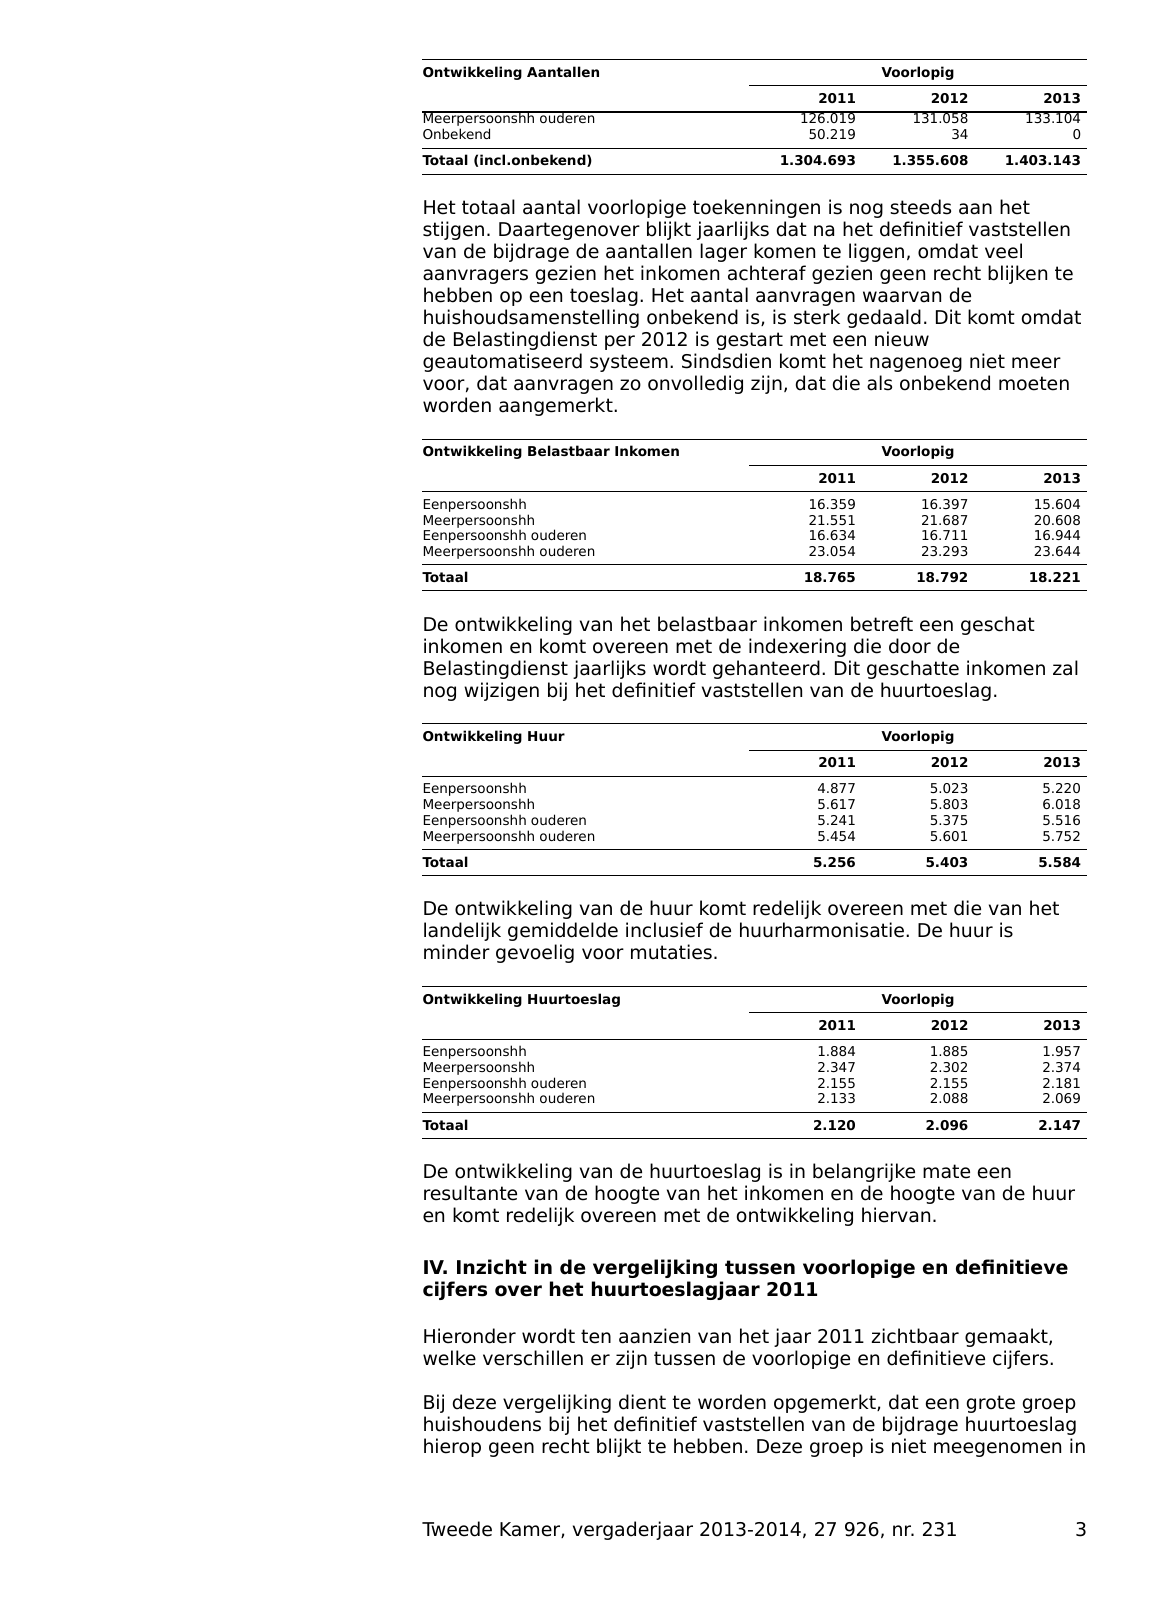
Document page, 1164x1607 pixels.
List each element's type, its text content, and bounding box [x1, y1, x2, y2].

table_cell 0 [974, 127, 1087, 147]
table_cell 5.601 [862, 829, 974, 849]
table_cell 16.634 [749, 528, 862, 544]
table_cell 2.069 [974, 1091, 1087, 1112]
table_cell 5.454 [749, 829, 862, 849]
table_cell [422, 1012, 749, 1038]
table_cell Totaal [422, 1113, 749, 1138]
table_cell 5.516 [974, 813, 1087, 828]
table_cell 1.403.143 [974, 149, 1087, 174]
table_cell Meerpersoonshh ouderen [422, 113, 749, 127]
table_cell 2.374 [974, 1060, 1087, 1076]
table_cell 1.355.608 [862, 149, 974, 174]
table_cell 18.792 [862, 565, 974, 590]
table_cell 5.803 [862, 797, 974, 813]
table_cell 2.088 [862, 1091, 974, 1112]
table_cell 2013 [974, 1013, 1087, 1038]
table_cell 2012 [862, 86, 974, 111]
table_cell 2.155 [749, 1076, 862, 1091]
table_header Voorlopig [749, 440, 1087, 465]
table_header Ontwikkeling Belastbaar Inkomen [422, 440, 749, 465]
table_cell Eenpersoonshh [422, 1040, 749, 1060]
text De ontwikkeling van de huurtoeslag is in belangrijke mate een resultante van de hoogte van het inkomen en de hoogte van de huur en komt redelijk overeen met de ontwikkeling hiervan. [422, 1161, 1087, 1227]
table_cell Meerpersoonshh [422, 1060, 749, 1076]
table_cell 16.397 [862, 492, 974, 512]
table_cell 2011 [749, 466, 862, 491]
table_cell 2013 [974, 751, 1087, 776]
table_cell 5.617 [749, 797, 862, 813]
text Bij deze vergelijking dient te worden opgemerkt, dat een grote groep huishoudens bij het definitief vaststellen van de bijdrage huurtoeslag hierop geen recht blijkt te hebben. Deze groep is niet meegenomen in [422, 1392, 1087, 1458]
text De ontwikkeling van het belastbaar inkomen betreft een geschat inkomen en komt overeen met de indexering die door de Belastingdienst jaarlijks wordt gehanteerd. Dit geschatte inkomen zal nog wijzigen bij het definitief vaststellen van de huurtoeslag. [422, 613, 1087, 701]
table_cell Eenpersoonshh ouderen [422, 813, 749, 828]
table_cell Eenpersoonshh ouderen [422, 528, 749, 544]
table_cell 5.752 [974, 829, 1087, 849]
table_cell 21.551 [749, 512, 862, 528]
table_cell 5.256 [749, 850, 862, 875]
table_cell [422, 85, 749, 111]
table_cell Eenpersoonshh [422, 777, 749, 797]
table_cell 1.884 [749, 1040, 862, 1060]
table_cell 5.220 [974, 777, 1087, 797]
table_cell 2011 [749, 86, 862, 111]
table_cell [422, 750, 749, 776]
table_cell 2011 [749, 1013, 862, 1038]
table_cell 2012 [862, 1013, 974, 1038]
text Het totaal aantal voorlopige toekenningen is nog steeds aan het stijgen. Daartegenover blijkt jaarlijks dat na het definitief vaststellen van de bijdrage de aantallen lager komen te liggen, omdat veel aanvragers gezien het inkomen achteraf gezien geen recht blijken te hebben op een toeslag. Het aantal aanvragen waarvan de huishoudsamenstelling onbekend is, is sterk gedaald. Dit komt omdat de Belastingdienst per 2012 is gestart met een nieuw geautomatiseerd systeem. Sindsdien komt het nagenoeg niet meer voor, dat aanvragen zo onvolledig zijn, dat die als onbekend moeten worden aangemerkt. [422, 197, 1087, 417]
table_cell 4.877 [749, 777, 862, 797]
table_cell 5.403 [862, 850, 974, 875]
table_header Voorlopig [749, 724, 1087, 749]
table_cell 1.304.693 [749, 149, 862, 174]
table_cell 5.241 [749, 813, 862, 828]
table_cell 1.885 [862, 1040, 974, 1060]
table_cell 6.018 [974, 797, 1087, 813]
table_header Ontwikkeling Aantallen [422, 60, 749, 85]
table_cell 2.133 [749, 1091, 862, 1112]
table_cell 2.155 [862, 1076, 974, 1091]
table_header Voorlopig [749, 60, 1087, 85]
table_cell 23.644 [974, 544, 1087, 564]
table_cell 133.104 [974, 113, 1087, 127]
table_cell Eenpersoonshh [422, 492, 749, 512]
table_cell Meerpersoonshh [422, 797, 749, 813]
table_cell 2012 [862, 466, 974, 491]
text Hieronder wordt ten aanzien van het jaar 2011 zichtbaar gemaakt, welke verschillen er zijn tussen de voorlopige en definitieve cijfers. [422, 1326, 1087, 1370]
table_cell 21.687 [862, 512, 974, 528]
table_cell 15.604 [974, 492, 1087, 512]
table_cell 2.120 [749, 1113, 862, 1138]
table_cell 2.347 [749, 1060, 862, 1076]
table_cell 2013 [974, 86, 1087, 111]
table_cell Meerpersoonshh ouderen [422, 544, 749, 564]
table_cell 126.019 [749, 113, 862, 127]
table_cell 5.375 [862, 813, 974, 828]
table_cell 18.221 [974, 565, 1087, 590]
table_cell 16.944 [974, 528, 1087, 544]
table_cell 20.608 [974, 512, 1087, 528]
table_cell Meerpersoonshh ouderen [422, 1091, 749, 1112]
table_cell Meerpersoonshh ouderen [422, 829, 749, 849]
table_cell 34 [862, 127, 974, 147]
table_cell 5.584 [974, 850, 1087, 875]
table_cell Eenpersoonshh ouderen [422, 1076, 749, 1091]
table_cell 16.359 [749, 492, 862, 512]
table_cell Onbekend [422, 127, 749, 147]
table_header Ontwikkeling Huur [422, 724, 749, 749]
table_cell 2.181 [974, 1076, 1087, 1091]
table_cell 2011 [749, 751, 862, 776]
table_cell 2.302 [862, 1060, 974, 1076]
table_header Ontwikkeling Huurtoeslag [422, 987, 749, 1012]
table_cell 2.096 [862, 1113, 974, 1138]
table_header Voorlopig [749, 987, 1087, 1012]
table_cell 23.054 [749, 544, 862, 564]
table_cell Meerpersoonshh [422, 512, 749, 528]
table_cell 18.765 [749, 565, 862, 590]
table_cell Totaal (incl.onbekend) [422, 149, 749, 174]
subtitle IV. Inzicht in de vergelijking tussen voorlopige en definitieve cijfers over het huurtoeslagjaar 2011 [422, 1257, 1087, 1301]
table_cell 16.711 [862, 528, 974, 544]
table_cell 1.957 [974, 1040, 1087, 1060]
table_cell 23.293 [862, 544, 974, 564]
text De ontwikkeling van de huur komt redelijk overeen met die van het landelijk gemiddelde inclusief de huurharmonisatie. De huur is minder gevoelig voor mutaties. [422, 898, 1087, 964]
table_cell Totaal [422, 565, 749, 590]
table_cell 2013 [974, 466, 1087, 491]
table_cell 5.023 [862, 777, 974, 797]
table_cell 131.058 [862, 113, 974, 127]
table_cell Totaal [422, 850, 749, 875]
table_cell 50.219 [749, 127, 862, 147]
table_cell [422, 465, 749, 491]
table_cell 2.147 [974, 1113, 1087, 1138]
table_cell 2012 [862, 751, 974, 776]
